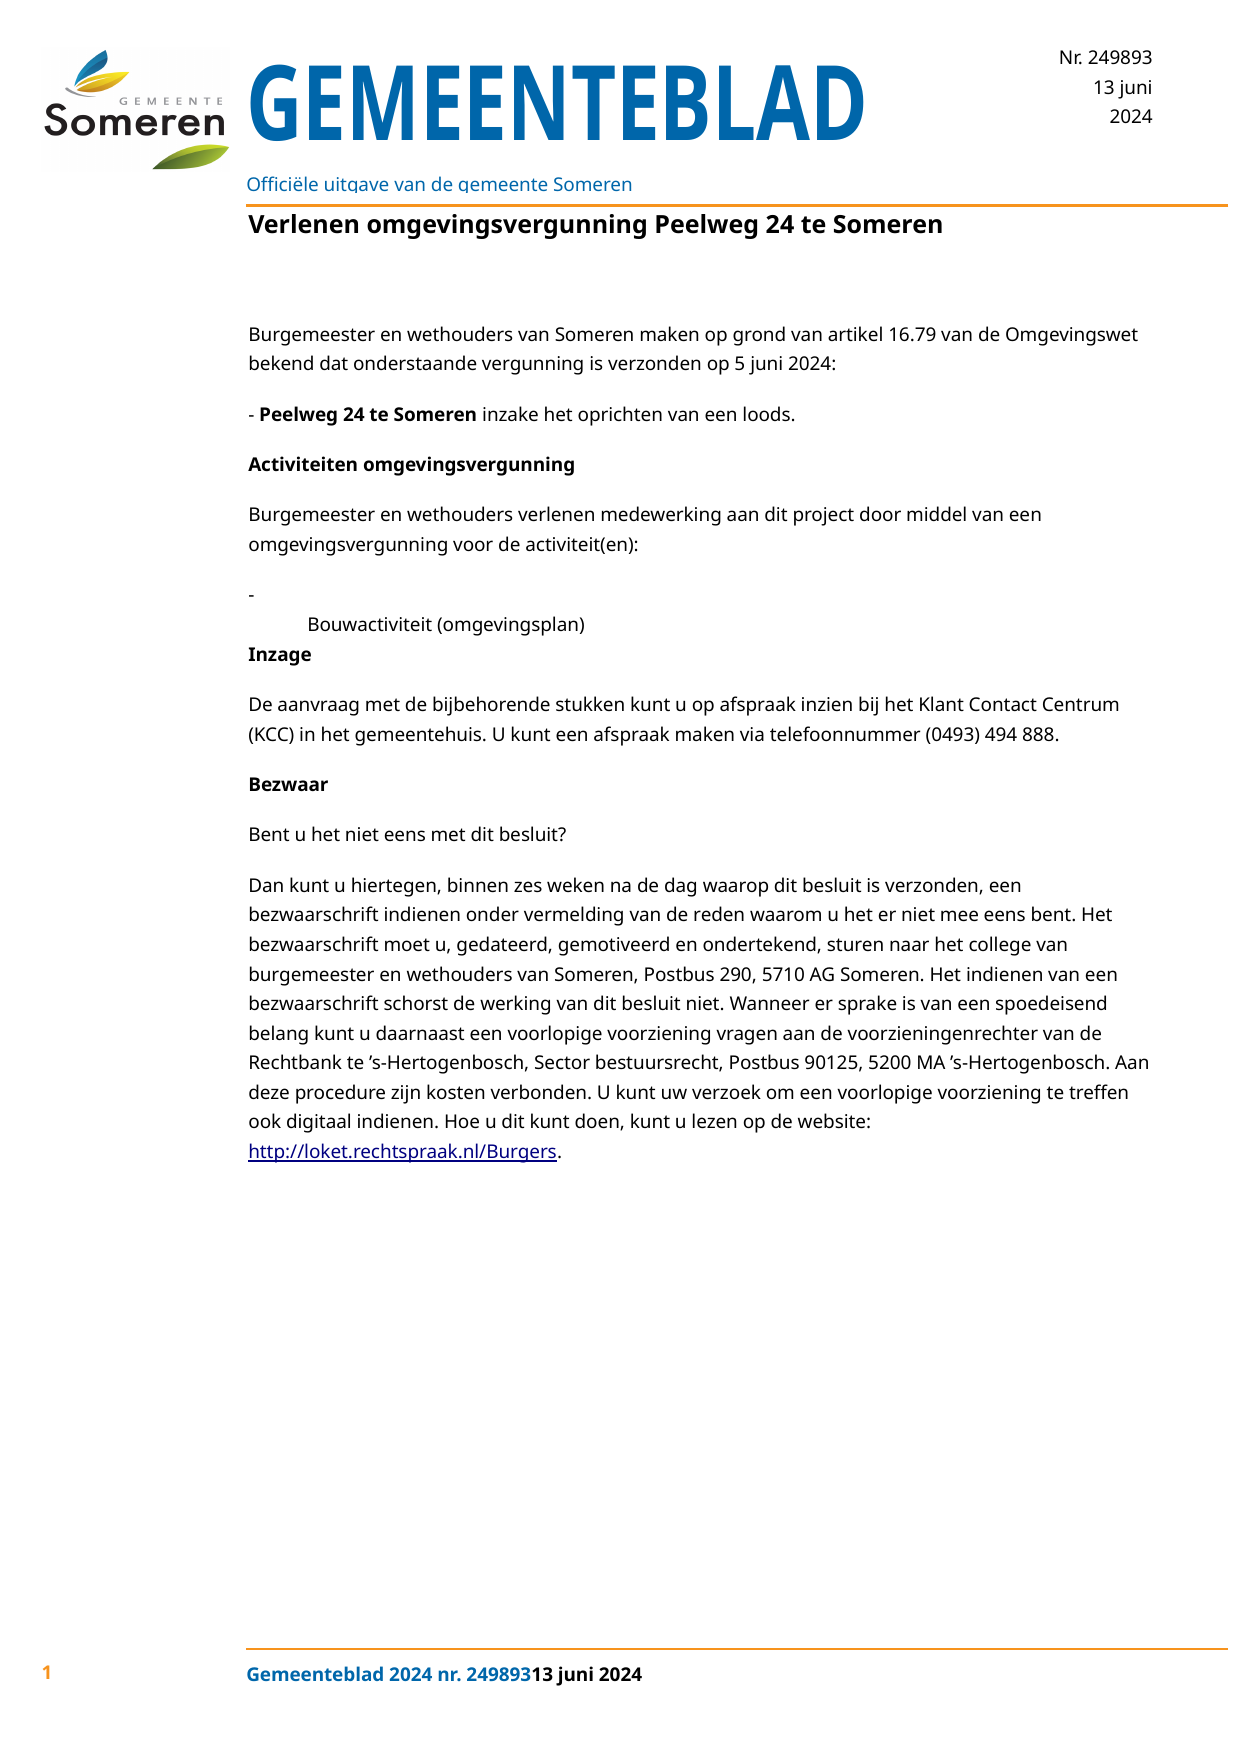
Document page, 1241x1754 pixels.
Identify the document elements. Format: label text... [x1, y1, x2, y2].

text Inzage [248, 641, 1152, 666]
text Bent u het niet eens met dit besluit? [248, 822, 1152, 847]
text - Peelweg 24 te Someren inzake het oprichten van een loods. [248, 401, 1152, 426]
text De aanvraag met de bijbehorende stukken kunt u op afspraak inzien bij het Klant Contact Centrum (KCC) in het gemeentehuis. U kunt een afspraak maken via telefoonnummer (0493) 494 888. [248, 691, 1152, 746]
text Burgemeester en wethouders van Someren maken op grond van artikel 16.79 van de Omgevingswet bekend dat onderstaande vergunning is verzonden op 5 juni 2024: [248, 321, 1152, 376]
text Bezwaar [248, 771, 1152, 797]
text Verlenen omgevingsvergunning Peelweg 24 te Someren [248, 207, 1152, 241]
text Activiteiten omgevingsvergunning [248, 451, 1152, 477]
list Bouwactiviteit (omgevingsplan) [248, 611, 1152, 637]
picture [41, 47, 231, 172]
text Dan kunt u hiertegen, binnen zes weken na de dag waarop dit besluit is verzonden, een bezwaarschrift indienen onder vermelding van de reden waarom u het er niet mee eens bent. Het bezwaarschrift moet u, gedateerd, gemotiveerd en ondertekend, sturen naar het college van burgemeester en wethouders van Someren, Postbus 290, 5710 AG Someren. Het indienen van een bezwaarschrift schorst de werking van dit besluit niet. Wanneer er sprake is van een spoedeisend belang kunt u daarnaast een voorlopige voorziening vragen aan de voorzieningenrechter van de Rechtbank te ’s-Hertogenbosch, Sector bestuursrecht, Postbus 90125, 5200 MA ’s-Hertogenbosch. Aan deze procedure zijn kosten verbonden. U kunt uw verzoek om een voorlopige voorziening te treffen ook digitaal indienen. Hoe u dit kunt doen, kunt u lezen op de website: http://loket.rechtspraak.nl/Burgers. [248, 872, 1152, 1164]
text Burgemeester en wethouders verlenen medewerking aan dit project door middel van een omgevingsvergunning voor de activiteit(en): [248, 502, 1152, 557]
